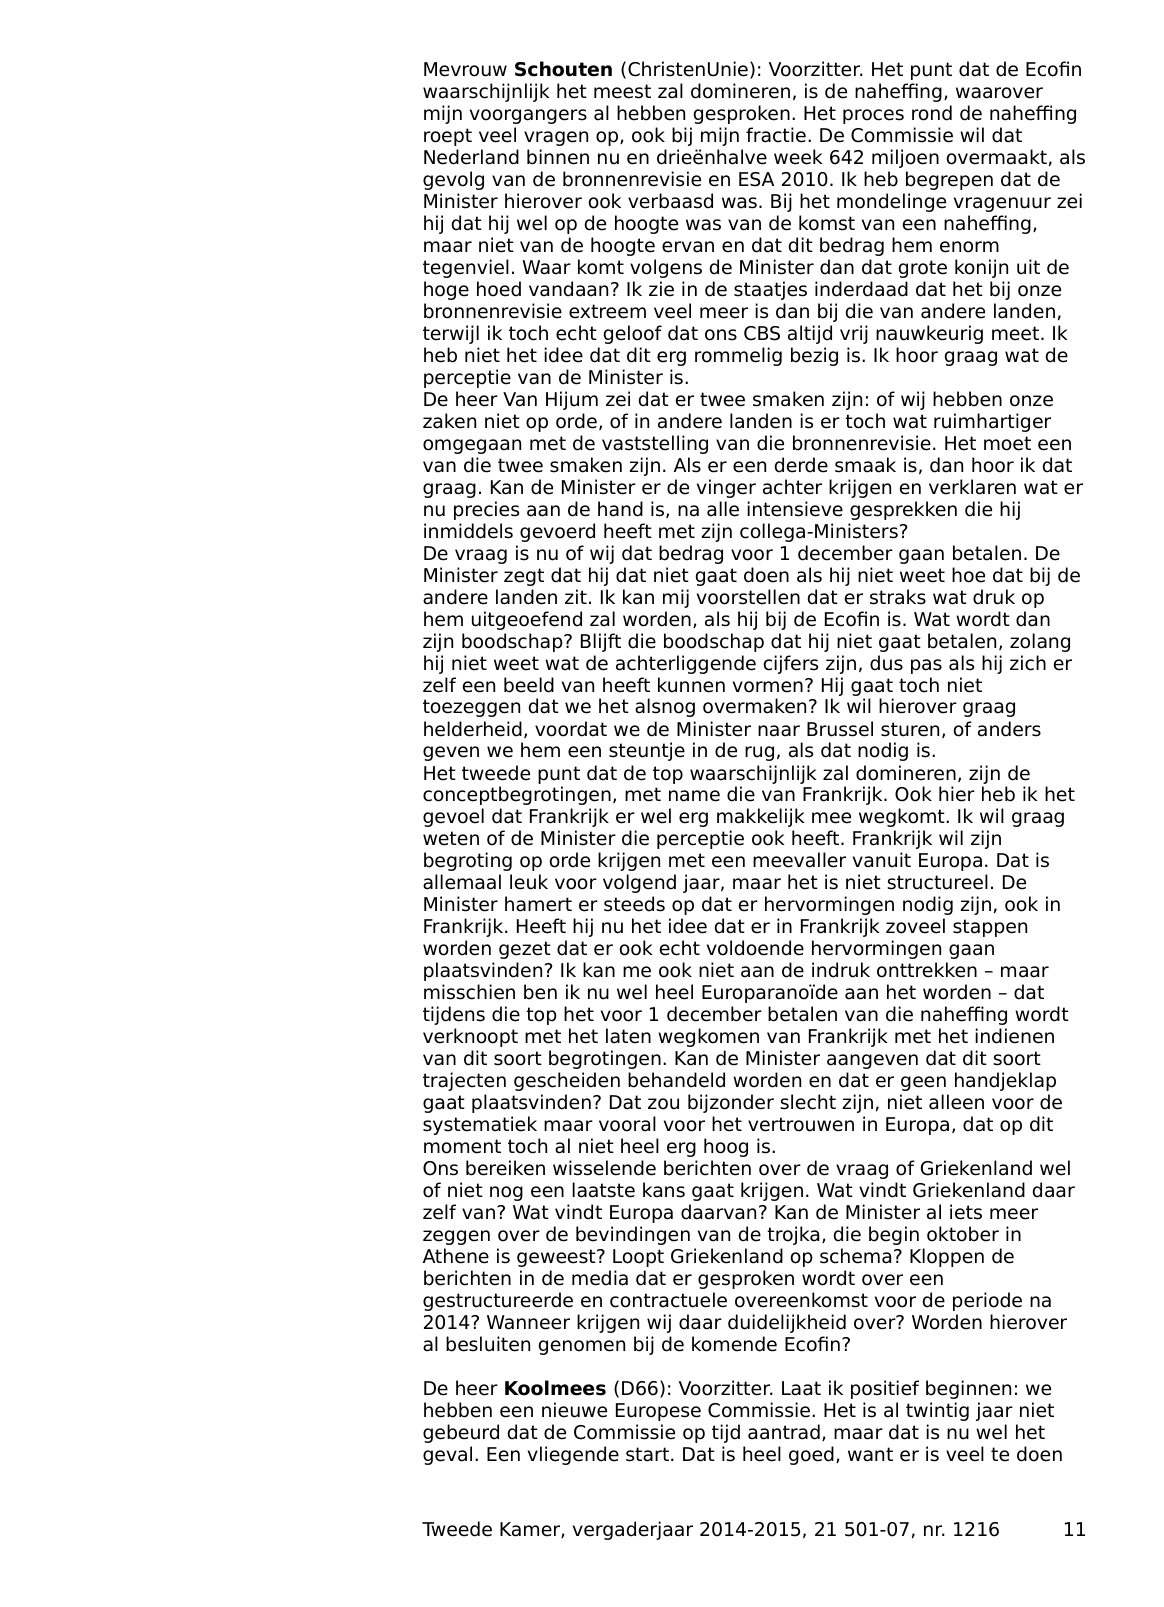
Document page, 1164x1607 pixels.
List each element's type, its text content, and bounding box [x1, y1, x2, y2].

text De vraag is nu of wij dat bedrag voor 1 december gaan betalen. De Minister zegt dat hij dat niet gaat doen als hij niet weet hoe dat bij de andere landen zit. Ik kan mij voorstellen dat er straks wat druk op hem uitgeoefend zal worden, als hij bij de Ecofin is. Wat wordt dan zijn boodschap? Blijft die boodschap dat hij niet gaat betalen, zolang hij niet weet wat de achterliggende cijfers zijn, dus pas als hij zich er zelf een beeld van heeft kunnen vormen? Hij gaat toch niet toezeggen dat we het alsnog overmaken? Ik wil hierover graag helderheid, voordat we de Minister naar Brussel sturen, of anders geven we hem een steuntje in de rug, als dat nodig is. [422, 543, 1087, 762]
text Het tweede punt dat de top waarschijnlijk zal domineren, zijn de conceptbegrotingen, met name die van Frankrijk. Ook hier heb ik het gevoel dat Frankrijk er wel erg makkelijk mee wegkomt. Ik wil graag weten of de Minister die perceptie ook heeft. Frankrijk wil zijn begroting op orde krijgen met een meevaller vanuit Europa. Dat is allemaal leuk voor volgend jaar, maar het is niet structureel. De Minister hamert er steeds op dat er hervormingen nodig zijn, ook in Frankrijk. Heeft hij nu het idee dat er in Frankrijk zoveel stappen worden gezet dat er ook echt voldoende hervormingen gaan plaatsvinden? Ik kan me ook niet aan de indruk onttrekken – maar misschien ben ik nu wel heel Europaranoïde aan het worden – dat tijdens die top het voor 1 december betalen van die naheffing wordt verknoopt met het laten wegkomen van Frankrijk met het indienen van dit soort begrotingen. Kan de Minister aangeven dat dit soort trajecten gescheiden behandeld worden en dat er geen handjeklap gaat plaatsvinden? Dat zou bijzonder slecht zijn, niet alleen voor de systematiek maar vooral voor het vertrouwen in Europa, dat op dit moment toch al niet heel erg hoog is. [422, 762, 1087, 1158]
text De heer Koolmees (D66): Voorzitter. Laat ik positief beginnen: we hebben een nieuwe Europese Commissie. Het is al twintig jaar niet gebeurd dat de Commissie op tijd aantrad, maar dat is nu wel het geval. Een vliegende start. Dat is heel goed, want er is veel te doen [422, 1378, 1087, 1466]
text De heer Van Hijum zei dat er twee smaken zijn: of wij hebben onze zaken niet op orde, of in andere landen is er toch wat ruimhartiger omgegaan met de vaststelling van die bronnenrevisie. Het moet een van die twee smaken zijn. Als er een derde smaak is, dan hoor ik dat graag. Kan de Minister er de vinger achter krijgen en verklaren wat er nu precies aan de hand is, na alle intensieve gesprekken die hij inmiddels gevoerd heeft met zijn collega-Ministers? [422, 389, 1087, 543]
text Ons bereiken wisselende berichten over de vraag of Griekenland wel of niet nog een laatste kans gaat krijgen. Wat vindt Griekenland daar zelf van? Wat vindt Europa daarvan? Kan de Minister al iets meer zeggen over de bevindingen van de trojka, die begin oktober in Athene is geweest? Loopt Griekenland op schema? Kloppen de berichten in de media dat er gesproken wordt over een gestructureerde en contractuele overeenkomst voor de periode na 2014? Wanneer krijgen wij daar duidelijkheid over? Worden hierover al besluiten genomen bij de komende Ecofin? [422, 1158, 1087, 1356]
text Mevrouw Schouten (ChristenUnie): Voorzitter. Het punt dat de Ecofin waarschijnlijk het meest zal domineren, is de naheffing, waarover mijn voorgangers al hebben gesproken. Het proces rond de naheffing roept veel vragen op, ook bij mijn fractie. De Commissie wil dat Nederland binnen nu en drieënhalve week 642 miljoen overmaakt, als gevolg van de bronnenrevisie en ESA 2010. Ik heb begrepen dat de Minister hierover ook verbaasd was. Bij het mondelinge vragenuur zei hij dat hij wel op de hoogte was van de komst van een naheffing, maar niet van de hoogte ervan en dat dit bedrag hem enorm tegenviel. Waar komt volgens de Minister dan dat grote konijn uit de hoge hoed vandaan? Ik zie in de staatjes inderdaad dat het bij onze bronnenrevisie extreem veel meer is dan bij die van andere landen, terwijl ik toch echt geloof dat ons CBS altijd vrij nauwkeurig meet. Ik heb niet het idee dat dit erg rommelig bezig is. Ik hoor graag wat de perceptie van de Minister is. [422, 59, 1087, 389]
